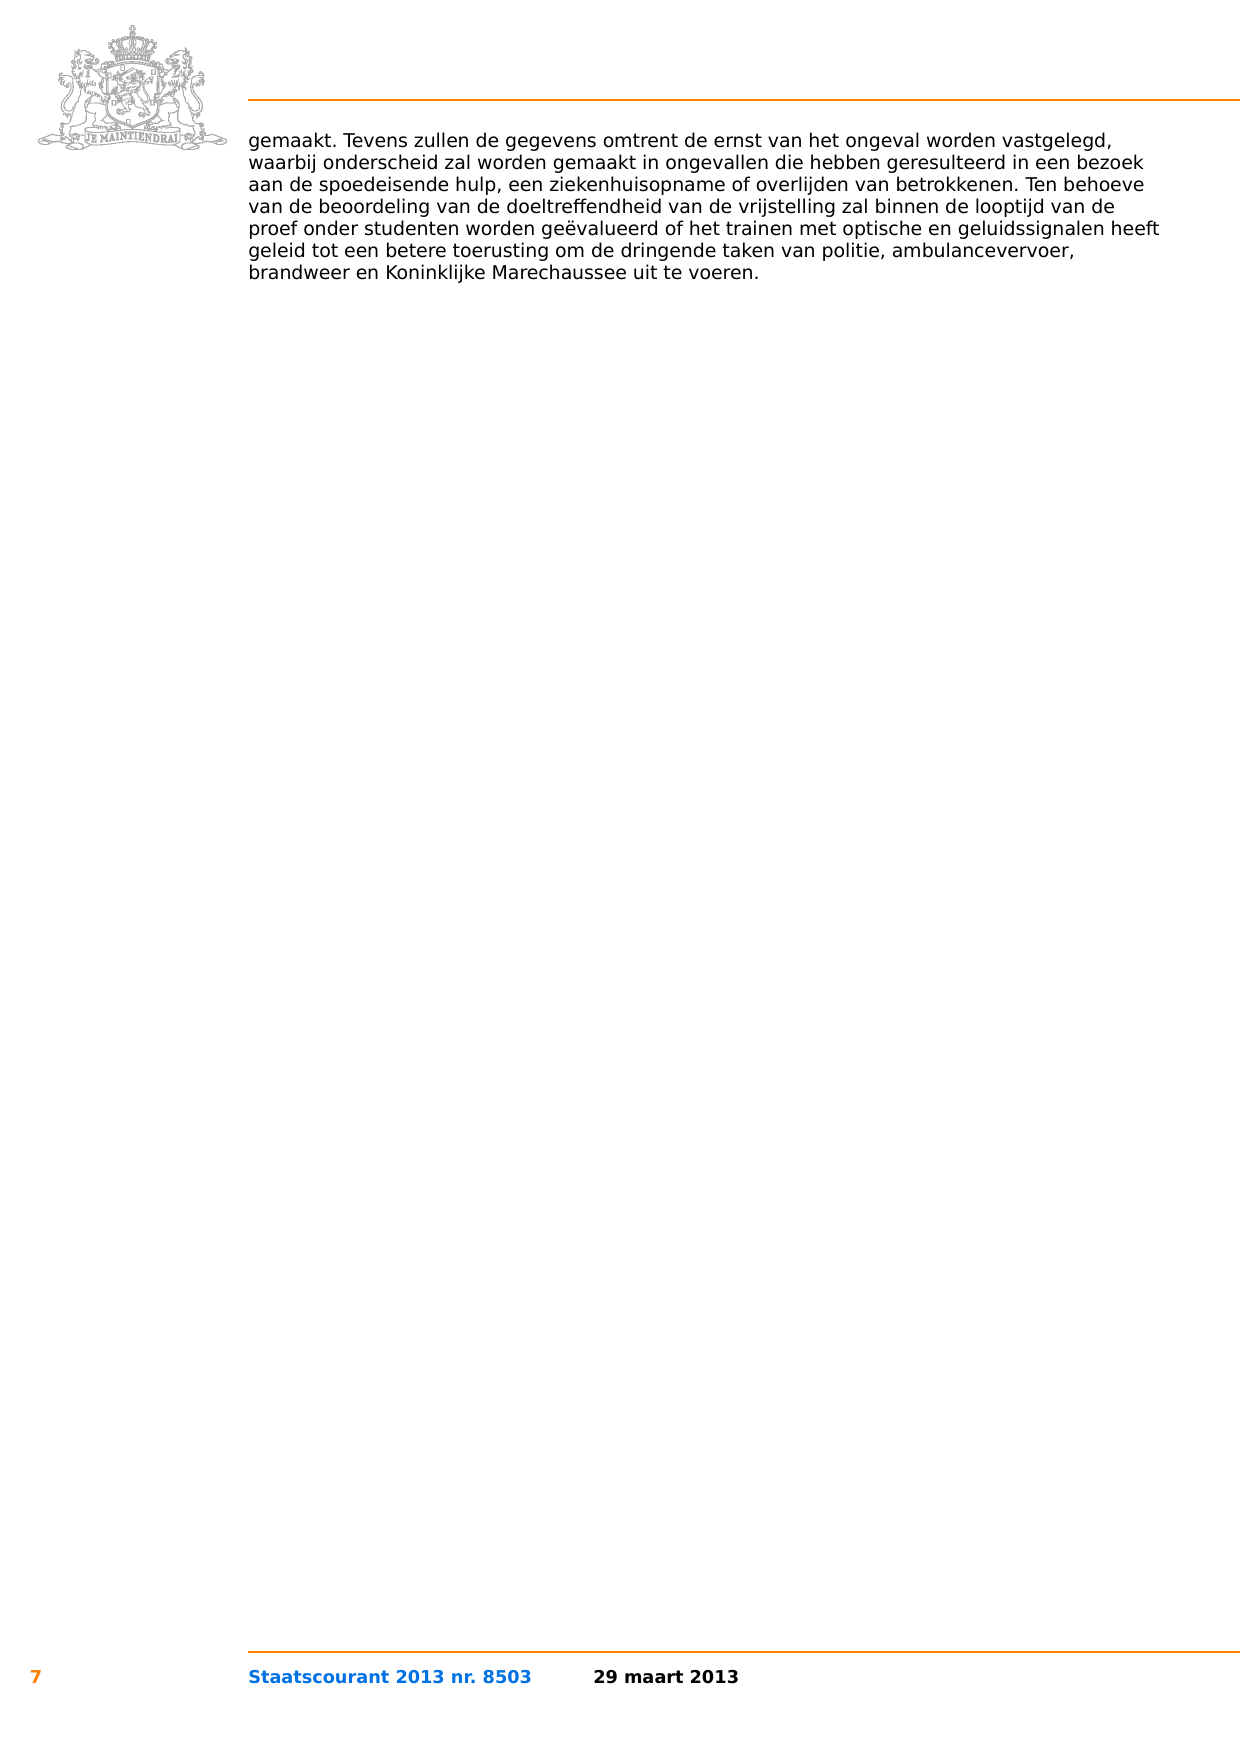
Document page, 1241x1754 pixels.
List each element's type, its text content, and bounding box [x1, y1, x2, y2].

picture [38, 25, 227, 150]
text gemaakt. Tevens zullen de gegevens omtrent de ernst van het ongeval worden vastgelegd, waarbij onderscheid zal worden gemaakt in ongevallen die hebben geresulteerd in een bezoek aan de spoedeisende hulp, een ziekenhuisopname of overlijden van betrokkenen. Ten behoeve van de beoordeling van de doeltreffendheid van de vrijstelling zal binnen de looptijd van de proef onder studenten worden geëvalueerd of het trainen met optische en geluidssignalen heeft geleid tot een betere toerusting om de dringende taken van politie, ambulancevervoer, brandweer en Koninklijke Marechaussee uit te voeren. [248, 130, 1163, 284]
